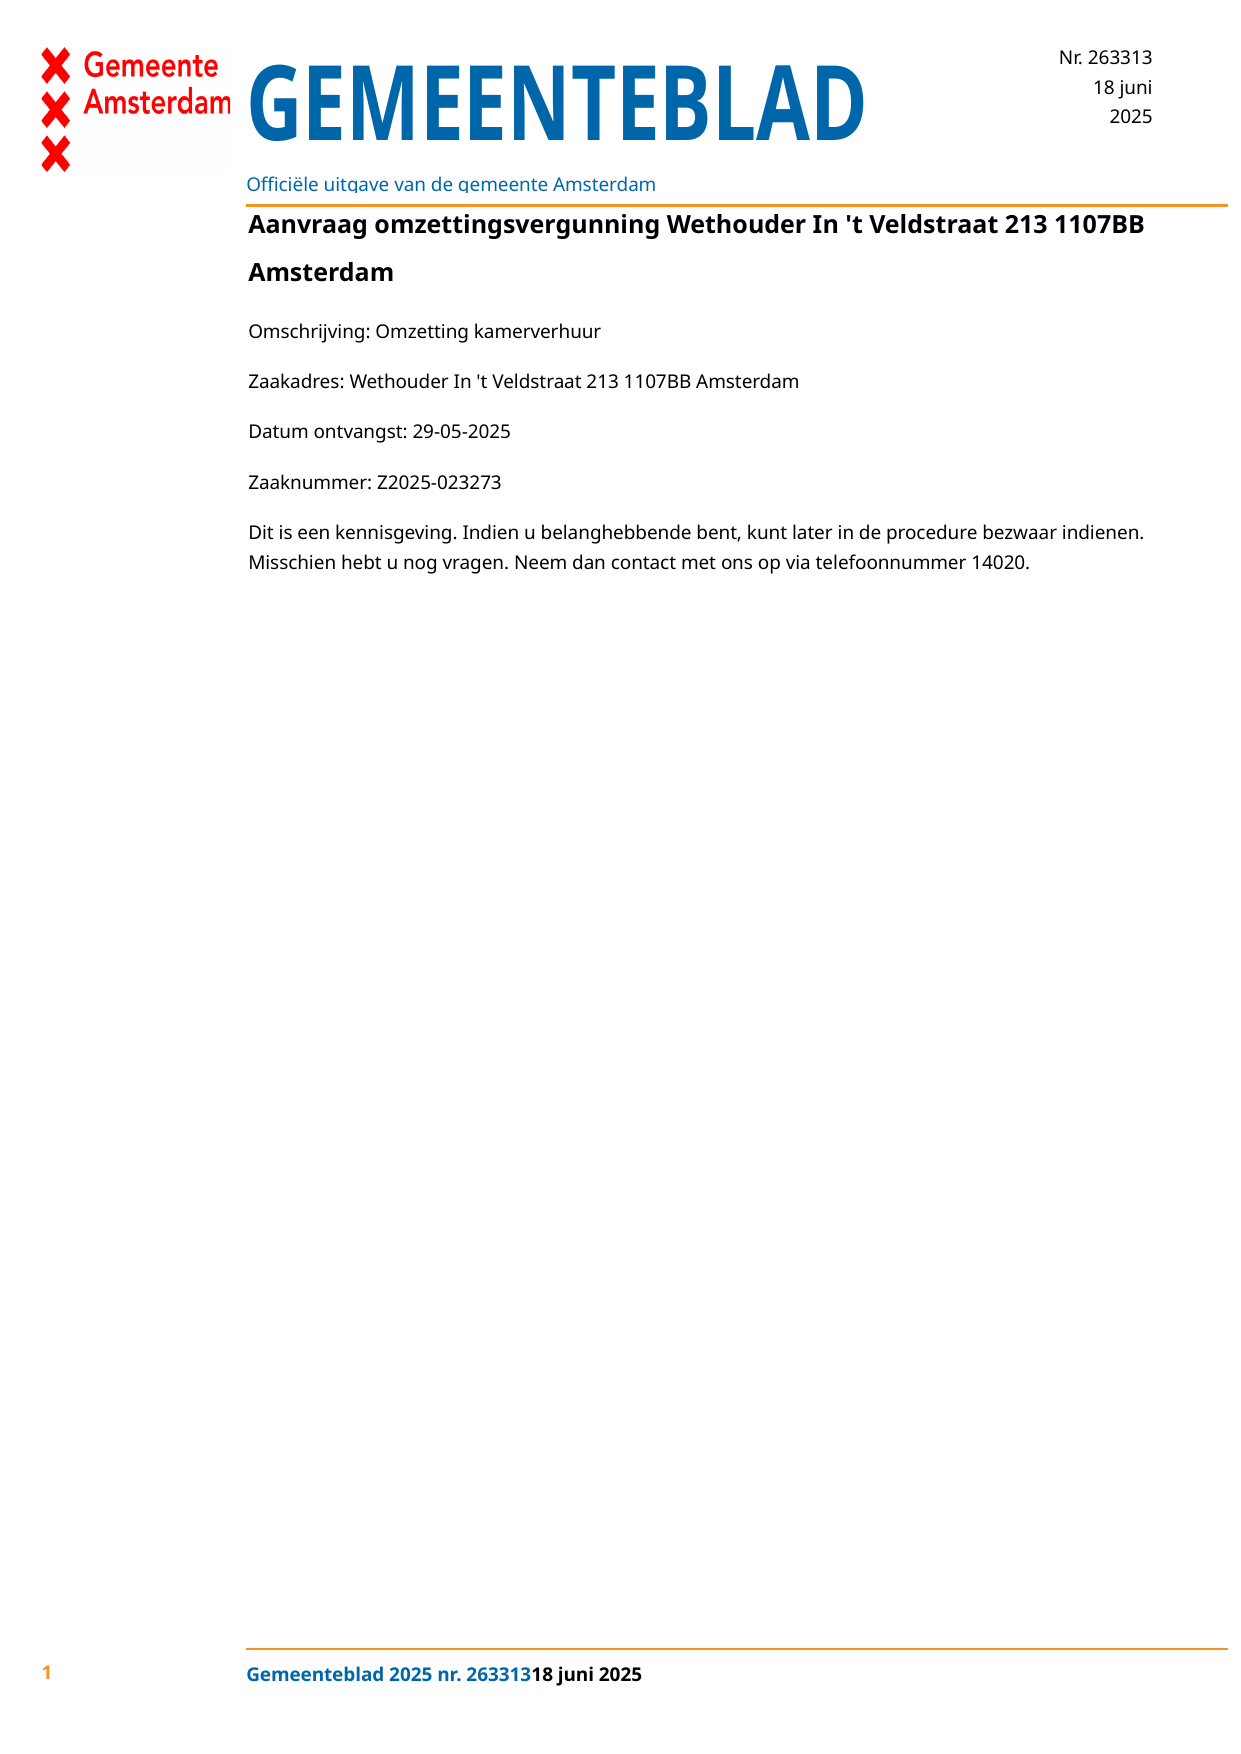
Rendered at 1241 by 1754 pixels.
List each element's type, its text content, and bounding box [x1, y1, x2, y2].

text Aanvraag omzettingsvergunning Wethouder In 't Veldstraat 213 1107BB Amsterdam [248, 207, 1152, 288]
text Zaakadres: Wethouder In 't Veldstraat 213 1107BB Amsterdam [248, 368, 1152, 394]
text Omschrijving: Omzetting kamerverhuur [248, 318, 1152, 344]
text Datum ontvangst: 29-05-2025 [248, 419, 1152, 444]
text Dit is een kennisgeving. Indien u belanghebbende bent, kunt later in de procedure bezwaar indienen. Misschien hebt u nog vragen. Neem dan contact met ons op via telefoonnummer 14020. [248, 519, 1152, 575]
text Zaaknummer: Z2025-023273 [248, 469, 1152, 495]
picture [41, 47, 231, 172]
